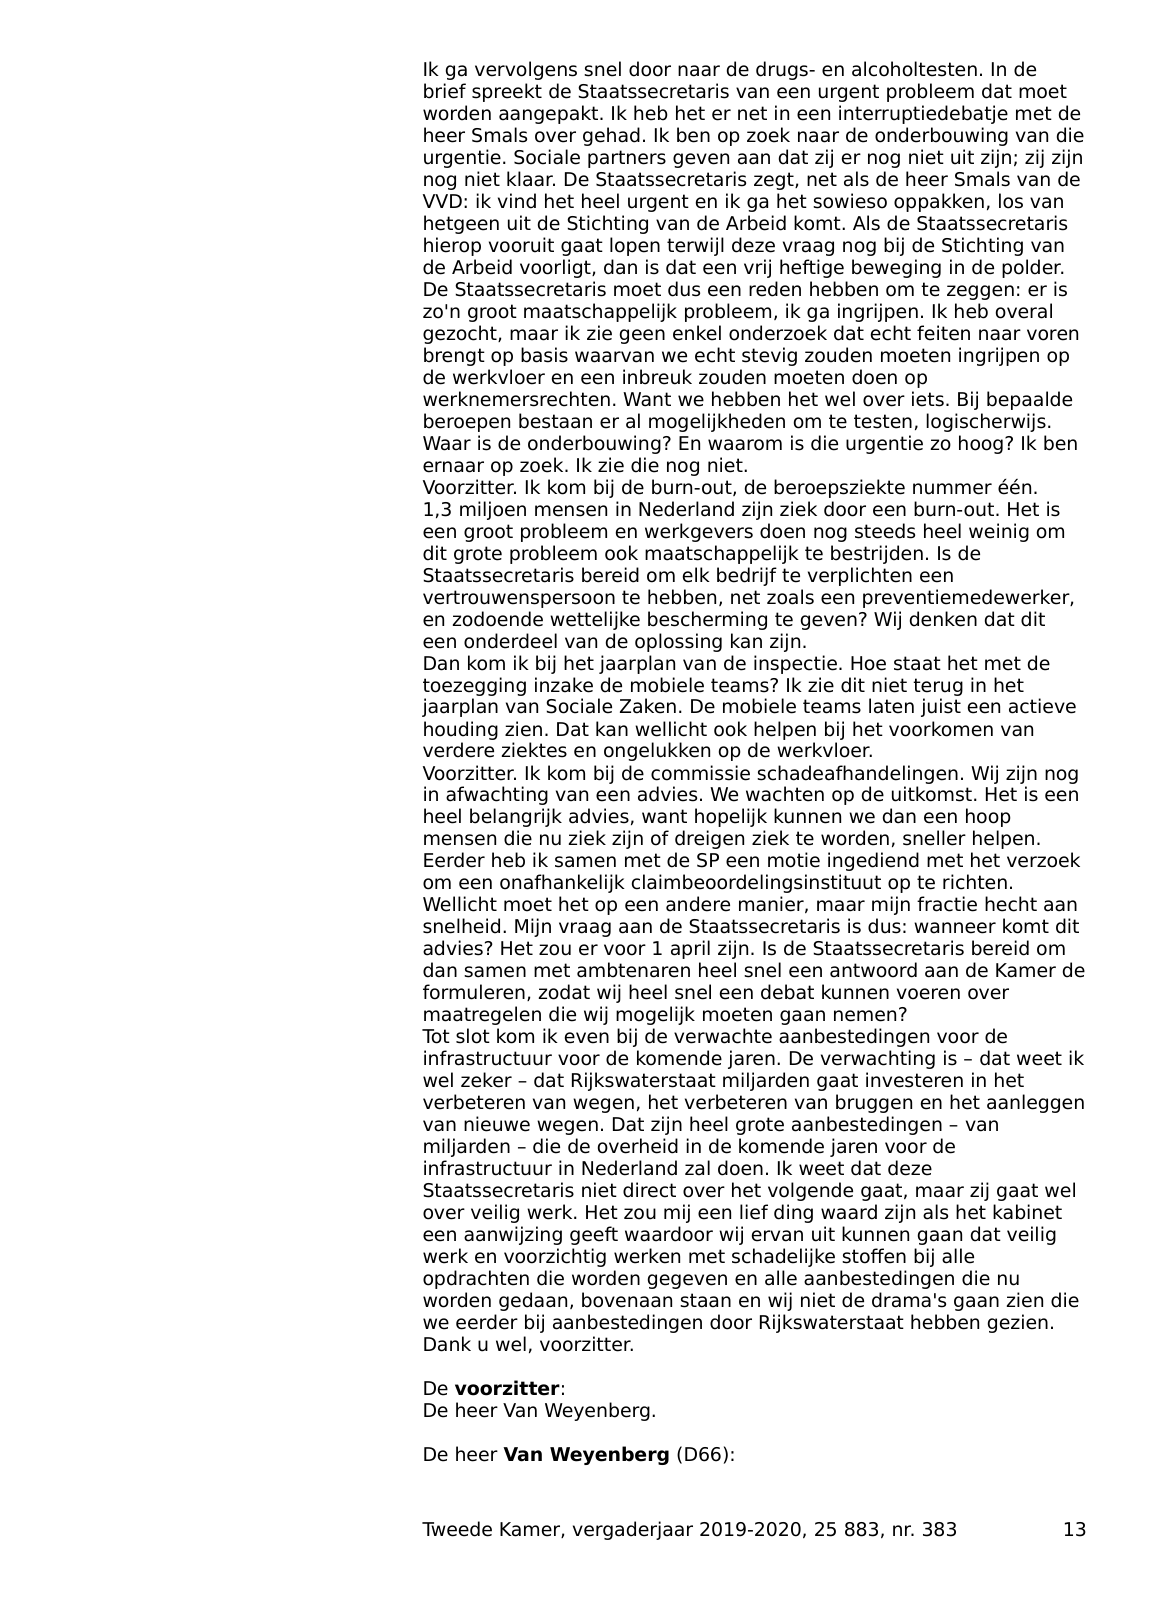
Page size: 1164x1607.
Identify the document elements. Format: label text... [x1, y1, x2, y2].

text Ik ga vervolgens snel door naar de drugs- en alcoholtesten. In de brief spreekt de Staatssecretaris van een urgent probleem dat moet worden aangepakt. Ik heb het er net in een interruptiedebatje met de heer Smals over gehad. Ik ben op zoek naar de onderbouwing van die urgentie. Sociale partners geven aan dat zij er nog niet uit zijn; zij zijn nog niet klaar. De Staatssecretaris zegt, net als de heer Smals van de VVD: ik vind het heel urgent en ik ga het sowieso oppakken, los van hetgeen uit de Stichting van de Arbeid komt. Als de Staatssecretaris hierop vooruit gaat lopen terwijl deze vraag nog bij de Stichting van de Arbeid voorligt, dan is dat een vrij heftige beweging in de polder. De Staatssecretaris moet dus een reden hebben om te zeggen: er is zo'n groot maatschappelijk probleem, ik ga ingrijpen. Ik heb overal gezocht, maar ik zie geen enkel onderzoek dat echt feiten naar voren brengt op basis waarvan we echt stevig zouden moeten ingrijpen op de werkvloer en een inbreuk zouden moeten doen op werknemersrechten. Want we hebben het wel over iets. Bij bepaalde beroepen bestaan er al mogelijkheden om te testen, logischerwijs. Waar is de onderbouwing? En waarom is die urgentie zo hoog? Ik ben ernaar op zoek. Ik zie die nog niet. [422, 59, 1087, 477]
text De heer Van Weyenberg (D66): [422, 1444, 1087, 1466]
text Voorzitter. Ik kom bij de burn-out, de beroepsziekte nummer één. 1,3 miljoen mensen in Nederland zijn ziek door een burn-out. Het is een groot probleem en werkgevers doen nog steeds heel weinig om dit grote probleem ook maatschappelijk te bestrijden. Is de Staatssecretaris bereid om elk bedrijf te verplichten een vertrouwenspersoon te hebben, net zoals een preventiemedewerker, en zodoende wettelijke bescherming te geven? Wij denken dat dit een onderdeel van de oplossing kan zijn. [422, 477, 1087, 652]
text Tot slot kom ik even bij de verwachte aanbestedingen voor de infrastructuur voor de komende jaren. De verwachting is – dat weet ik wel zeker – dat Rijkswaterstaat miljarden gaat investeren in het verbeteren van wegen, het verbeteren van bruggen en het aanleggen van nieuwe wegen. Dat zijn heel grote aanbestedingen – van miljarden – die de overheid in de komende jaren voor de infrastructuur in Nederland zal doen. Ik weet dat deze Staatssecretaris niet direct over het volgende gaat, maar zij gaat wel over veilig werk. Het zou mij een lief ding waard zijn als het kabinet een aanwijzing geeft waardoor wij ervan uit kunnen gaan dat veilig werk en voorzichtig werken met schadelijke stoffen bij alle opdrachten die worden gegeven en alle aanbestedingen die nu worden gedaan, bovenaan staan en wij niet de drama's gaan zien die we eerder bij aanbestedingen door Rijkswaterstaat hebben gezien. [422, 1026, 1087, 1334]
text De heer Van Weyenberg. [422, 1400, 1087, 1422]
text Dank u wel, voorzitter. [422, 1334, 1087, 1356]
text De voorzitter: [422, 1378, 1087, 1400]
text Voorzitter. Ik kom bij de commissie schadeafhandelingen. Wij zijn nog in afwachting van een advies. We wachten op de uitkomst. Het is een heel belangrijk advies, want hopelijk kunnen we dan een hoop mensen die nu ziek zijn of dreigen ziek te worden, sneller helpen. Eerder heb ik samen met de SP een motie ingediend met het verzoek om een onafhankelijk claimbeoordelingsinstituut op te richten. Wellicht moet het op een andere manier, maar mijn fractie hecht aan snelheid. Mijn vraag aan de Staatssecretaris is dus: wanneer komt dit advies? Het zou er voor 1 april zijn. Is de Staatssecretaris bereid om dan samen met ambtenaren heel snel een antwoord aan de Kamer de formuleren, zodat wij heel snel een debat kunnen voeren over maatregelen die wij mogelijk moeten gaan nemen? [422, 762, 1087, 1026]
text Dan kom ik bij het jaarplan van de inspectie. Hoe staat het met de toezegging inzake de mobiele teams? Ik zie dit niet terug in het jaarplan van Sociale Zaken. De mobiele teams laten juist een actieve houding zien. Dat kan wellicht ook helpen bij het voorkomen van verdere ziektes en ongelukken op de werkvloer. [422, 652, 1087, 762]
